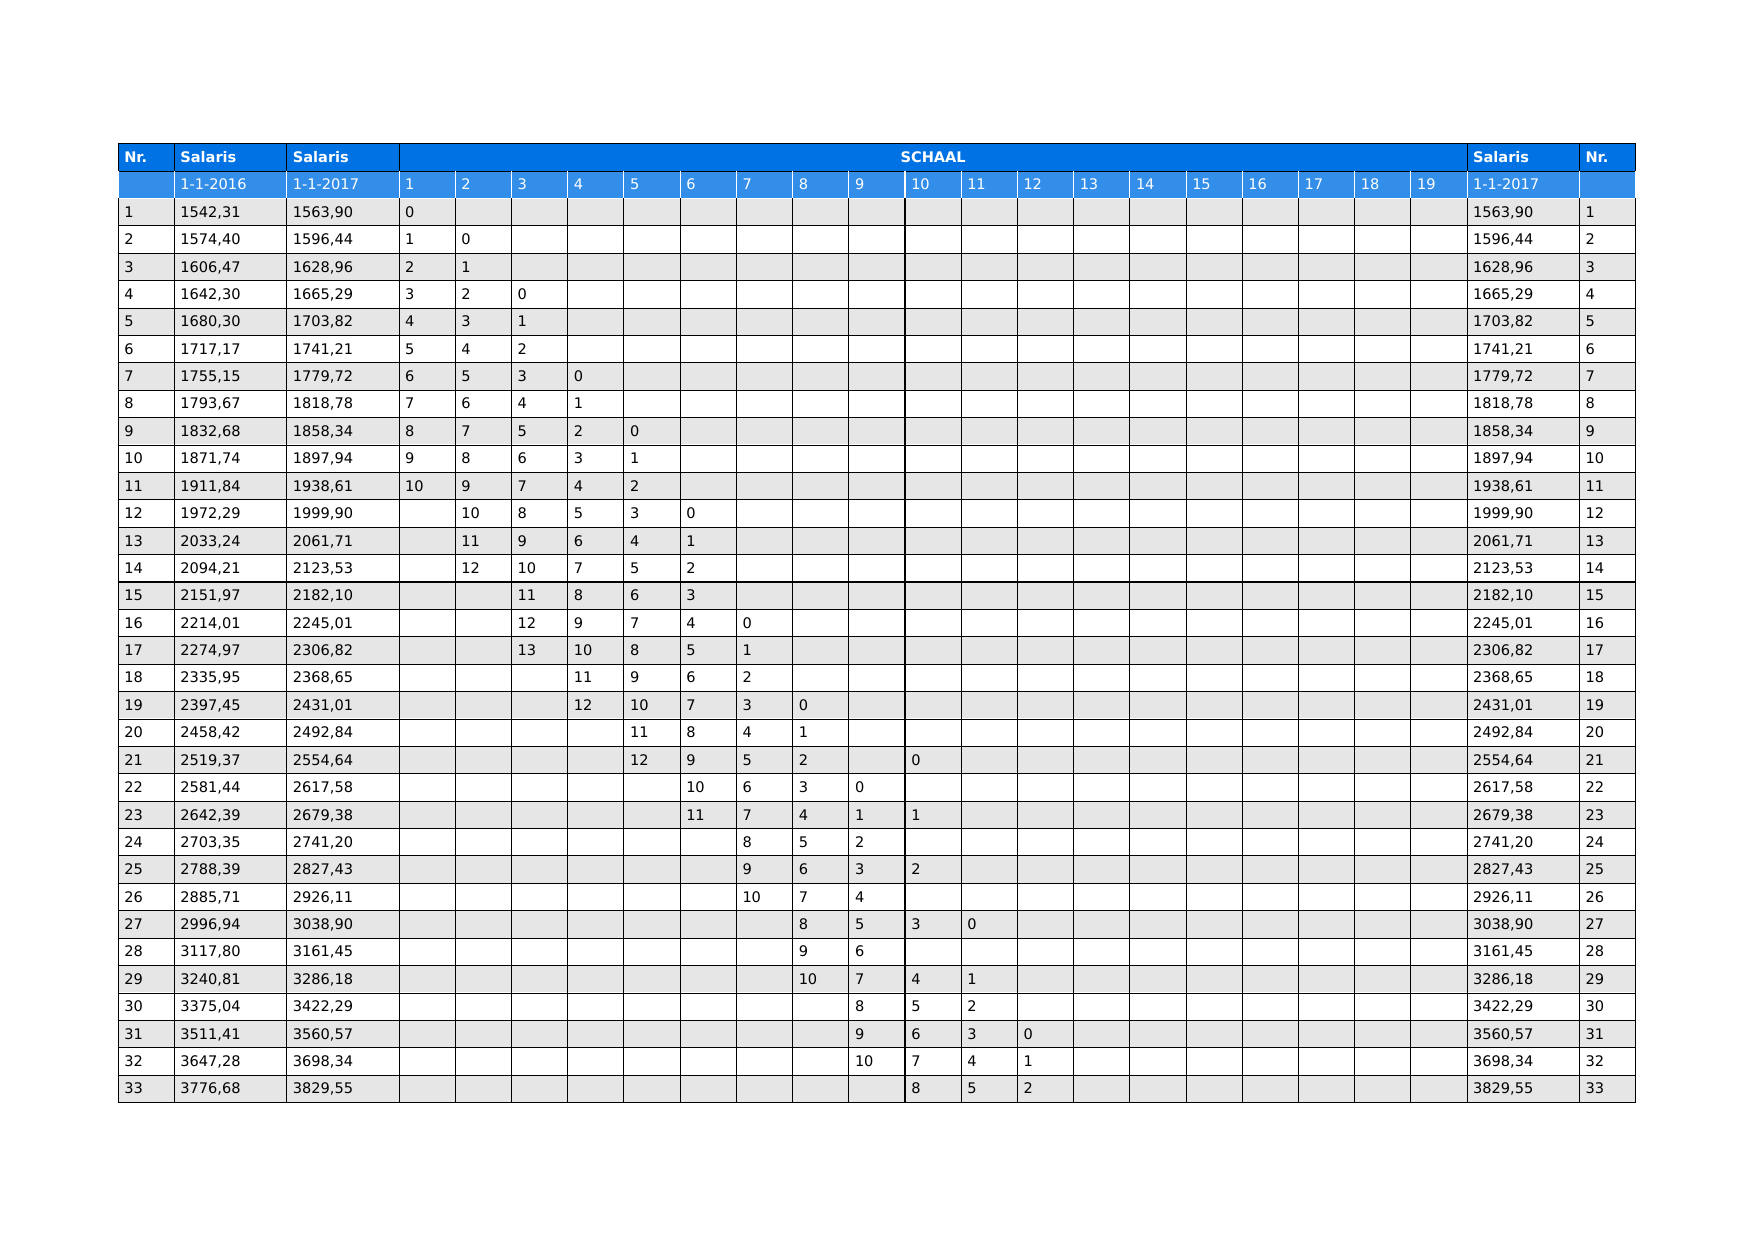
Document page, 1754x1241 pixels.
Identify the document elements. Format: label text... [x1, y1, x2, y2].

table_cell 13 [119, 528, 174, 554]
table_cell 12 [456, 555, 511, 581]
table_cell [512, 774, 567, 801]
table_cell [1187, 747, 1242, 773]
table_cell [512, 911, 567, 938]
table_cell [400, 747, 455, 773]
table_cell [1243, 473, 1298, 499]
table_cell [456, 692, 511, 718]
table_cell [1187, 391, 1242, 417]
table_cell 15 [119, 583, 174, 609]
table_cell [1130, 1076, 1186, 1102]
table_cell [793, 555, 848, 581]
table_cell [1243, 884, 1298, 910]
table_cell 6 [906, 1021, 961, 1047]
table_cell [568, 884, 623, 910]
table_header Nr. [119, 144, 174, 171]
table_cell 1779,72 [1468, 363, 1579, 390]
table_cell [512, 939, 567, 965]
table_cell [1299, 391, 1354, 417]
table_cell 1755,15 [175, 363, 286, 390]
table_cell [1074, 610, 1129, 636]
table_cell [962, 226, 1017, 253]
table_cell 4 [624, 528, 680, 554]
table_cell [1243, 528, 1298, 554]
table_cell 9 [1580, 418, 1635, 444]
table_cell [512, 994, 567, 1020]
table_cell [681, 829, 736, 855]
table_cell 12 [1580, 500, 1635, 527]
table_cell [1074, 1048, 1129, 1074]
table_cell [849, 391, 904, 417]
table_cell [737, 1021, 792, 1047]
table_cell 1741,21 [1468, 336, 1579, 362]
table_cell 2 [737, 665, 792, 691]
table_cell [1411, 911, 1467, 938]
table_cell [906, 336, 961, 362]
table_cell [512, 856, 567, 883]
table_cell 1741,21 [287, 336, 399, 362]
table_cell 2397,45 [175, 692, 286, 718]
table_cell 7 [793, 884, 848, 910]
table_cell [1018, 610, 1073, 636]
table_cell [1130, 994, 1186, 1020]
table_cell [1411, 802, 1467, 828]
table_cell [906, 254, 961, 280]
table_cell [568, 1021, 623, 1047]
table_cell 3375,04 [175, 994, 286, 1020]
table_cell 6 [1580, 336, 1635, 362]
table_cell [1299, 500, 1354, 527]
table_cell [1074, 336, 1129, 362]
table_cell [681, 966, 736, 992]
table_cell [1355, 665, 1410, 691]
table_cell [1074, 391, 1129, 417]
table_cell 1-1-2017 [1468, 172, 1579, 198]
table_cell [962, 363, 1017, 390]
table_cell [793, 528, 848, 554]
table_cell 2 [906, 856, 961, 883]
table_cell [1130, 692, 1186, 718]
table_cell [1074, 199, 1129, 225]
table_cell [793, 665, 848, 691]
table_cell 8 [400, 418, 455, 444]
table_cell [1355, 473, 1410, 499]
table_cell 6 [400, 363, 455, 390]
table_cell [1299, 994, 1354, 1020]
table_cell [624, 911, 680, 938]
table_cell 9 [793, 939, 848, 965]
table_cell 20 [1580, 720, 1635, 746]
table_cell [681, 856, 736, 883]
table_cell [1130, 528, 1186, 554]
table_cell [400, 939, 455, 965]
table_cell [568, 994, 623, 1020]
table_cell [1411, 309, 1467, 335]
table_cell [1355, 528, 1410, 554]
table_cell [962, 884, 1017, 910]
table_cell 23 [1580, 802, 1635, 828]
table_cell [1130, 774, 1186, 801]
table_cell [512, 692, 567, 718]
table_cell [1355, 637, 1410, 664]
table_cell [1130, 1021, 1186, 1047]
table_cell [962, 774, 1017, 801]
table_header Salaris [175, 144, 286, 171]
table_cell 25 [119, 856, 174, 883]
table_cell 0 [906, 747, 961, 773]
table_cell [1018, 884, 1073, 910]
table_cell 7 [456, 418, 511, 444]
table_cell [1243, 281, 1298, 307]
table_cell 5 [906, 994, 961, 1020]
table_cell [793, 473, 848, 499]
table_cell 8 [793, 172, 848, 198]
table_cell [1299, 856, 1354, 883]
table_cell [681, 418, 736, 444]
table_cell 3422,29 [1468, 994, 1579, 1020]
table_cell [1187, 637, 1242, 664]
table_cell [737, 391, 792, 417]
table_cell 5 [456, 363, 511, 390]
table_cell [1074, 720, 1129, 746]
table_cell [1018, 555, 1073, 581]
table_cell [456, 829, 511, 855]
table_cell [793, 418, 848, 444]
table_cell [1074, 966, 1129, 992]
table_cell 31 [119, 1021, 174, 1047]
table_cell [512, 747, 567, 773]
table_cell 1972,29 [175, 500, 286, 527]
table_cell [1130, 336, 1186, 362]
table_cell 0 [681, 500, 736, 527]
table_cell 2554,64 [287, 747, 399, 773]
table_cell 1897,94 [287, 446, 399, 472]
table_cell [1187, 692, 1242, 718]
table_cell [1355, 747, 1410, 773]
table_cell 1 [962, 966, 1017, 992]
table_cell 2151,97 [175, 583, 286, 609]
table_cell [512, 254, 567, 280]
table_cell 1596,44 [1468, 226, 1579, 253]
table_cell [1243, 720, 1298, 746]
table_cell 4 [512, 391, 567, 417]
table_cell [400, 720, 455, 746]
table_cell [1355, 309, 1410, 335]
table_cell 8 [906, 1076, 961, 1102]
table_cell 13 [1074, 172, 1129, 198]
table_cell [1299, 583, 1354, 609]
table_cell 4 [906, 966, 961, 992]
table_cell [1018, 774, 1073, 801]
table_cell 2581,44 [175, 774, 286, 801]
table_cell 7 [568, 555, 623, 581]
table_cell [906, 692, 961, 718]
table_cell [906, 500, 961, 527]
table_cell [1355, 199, 1410, 225]
table_cell [793, 994, 848, 1020]
table_cell 0 [793, 692, 848, 718]
table_cell 2 [962, 994, 1017, 1020]
table_cell 1 [793, 720, 848, 746]
table_cell 3698,34 [1468, 1048, 1579, 1074]
table_cell [1187, 1048, 1242, 1074]
table_cell 2741,20 [1468, 829, 1579, 855]
table_cell [962, 254, 1017, 280]
table_cell [1299, 363, 1354, 390]
table_cell [962, 281, 1017, 307]
table_cell [737, 966, 792, 992]
table_cell [456, 583, 511, 609]
table_cell 8 [737, 829, 792, 855]
table_cell 3829,55 [1468, 1076, 1579, 1102]
table_cell [1074, 226, 1129, 253]
table_cell 6 [568, 528, 623, 554]
table_cell [400, 665, 455, 691]
table_cell [456, 747, 511, 773]
table_cell [681, 911, 736, 938]
table_cell [962, 583, 1017, 609]
table_cell [1355, 802, 1410, 828]
table_cell [1130, 884, 1186, 910]
table_cell [1074, 473, 1129, 499]
table_cell 5 [400, 336, 455, 362]
table_cell 32 [119, 1048, 174, 1074]
table_cell [962, 528, 1017, 554]
table_cell [400, 829, 455, 855]
table_cell 3240,81 [175, 966, 286, 992]
table_cell [1018, 446, 1073, 472]
table_cell [1355, 829, 1410, 855]
table_cell [849, 309, 904, 335]
table_cell [568, 829, 623, 855]
table_cell [456, 1021, 511, 1047]
table_cell [681, 309, 736, 335]
table_cell [1411, 226, 1467, 253]
table_cell [1187, 911, 1242, 938]
table_cell [1299, 610, 1354, 636]
table_cell 1832,68 [175, 418, 286, 444]
table_cell [1243, 1048, 1298, 1074]
table_cell 1542,31 [175, 199, 286, 225]
table_cell [849, 1076, 904, 1102]
table_cell 12 [624, 747, 680, 773]
table_cell [1411, 528, 1467, 554]
table_cell [1299, 281, 1354, 307]
table_cell 2 [793, 747, 848, 773]
table_cell 24 [119, 829, 174, 855]
table_cell 9 [737, 856, 792, 883]
table_cell 4 [119, 281, 174, 307]
table_cell [1299, 802, 1354, 828]
table_cell 7 [737, 172, 792, 198]
table_cell 1999,90 [1468, 500, 1579, 527]
table_cell 1 [512, 309, 567, 335]
table_cell 17 [119, 637, 174, 664]
table_cell [906, 528, 961, 554]
table_cell 2431,01 [287, 692, 399, 718]
table_cell 18 [119, 665, 174, 691]
table_cell 4 [568, 473, 623, 499]
table_cell 5 [962, 1076, 1017, 1102]
table_cell 6 [849, 939, 904, 965]
table_cell [681, 1021, 736, 1047]
table_cell 7 [512, 473, 567, 499]
table_cell 3776,68 [175, 1076, 286, 1102]
table_cell 1858,34 [1468, 418, 1579, 444]
table_cell [906, 555, 961, 581]
table_cell [906, 610, 961, 636]
table_cell [1130, 418, 1186, 444]
table_cell [681, 363, 736, 390]
table_cell 8 [793, 911, 848, 938]
table_cell [1411, 199, 1467, 225]
table_cell [737, 363, 792, 390]
table_cell 1938,61 [1468, 473, 1579, 499]
table_cell [1074, 363, 1129, 390]
table_cell 2 [849, 829, 904, 855]
table_cell 4 [737, 720, 792, 746]
table_cell [1074, 446, 1129, 472]
table_cell 29 [119, 966, 174, 992]
table_cell [906, 829, 961, 855]
table_cell [1299, 555, 1354, 581]
table_cell 3 [456, 309, 511, 335]
table_cell 2617,58 [1468, 774, 1579, 801]
table_cell [512, 1021, 567, 1047]
table_cell [624, 363, 680, 390]
table_cell [568, 281, 623, 307]
table_cell [737, 254, 792, 280]
table_cell 4 [849, 884, 904, 910]
table_cell [1411, 884, 1467, 910]
table_cell [624, 336, 680, 362]
table_cell [400, 856, 455, 883]
table_cell 7 [400, 391, 455, 417]
table_cell 1606,47 [175, 254, 286, 280]
table_cell 10 [456, 500, 511, 527]
table_cell 5 [681, 637, 736, 664]
table_header Salaris [287, 144, 399, 171]
table_cell [1411, 637, 1467, 664]
table_cell [400, 1048, 455, 1074]
table_cell [624, 254, 680, 280]
table_cell [1187, 610, 1242, 636]
table_cell 3 [681, 583, 736, 609]
table_cell [1130, 856, 1186, 883]
table_cell 2214,01 [175, 610, 286, 636]
table_cell [456, 199, 511, 225]
table_cell 3 [1580, 254, 1635, 280]
table_cell 30 [1580, 994, 1635, 1020]
table_cell [962, 665, 1017, 691]
table_cell [737, 555, 792, 581]
table_cell [1299, 637, 1354, 664]
table_cell 10 [906, 172, 961, 198]
table_cell [1074, 1076, 1129, 1102]
table_cell [456, 994, 511, 1020]
table_cell [1355, 418, 1410, 444]
table_cell [1187, 774, 1242, 801]
table_cell 6 [512, 446, 567, 472]
table_cell 12 [512, 610, 567, 636]
table_cell 1-1-2016 [175, 172, 286, 198]
table_cell 0 [737, 610, 792, 636]
table_cell [456, 637, 511, 664]
table_cell [962, 418, 1017, 444]
table_cell 16 [119, 610, 174, 636]
table_cell [568, 1076, 623, 1102]
table_cell 0 [400, 199, 455, 225]
table_cell 10 [624, 692, 680, 718]
table_cell [906, 446, 961, 472]
table_cell [1130, 199, 1186, 225]
table_cell 1779,72 [287, 363, 399, 390]
table_cell 6 [119, 336, 174, 362]
table_cell 5 [624, 555, 680, 581]
table_cell [1018, 363, 1073, 390]
table_cell [737, 226, 792, 253]
table_cell [1018, 199, 1073, 225]
table_cell 1563,90 [1468, 199, 1579, 225]
table_cell [1243, 829, 1298, 855]
table_cell 5 [737, 747, 792, 773]
table_cell [737, 528, 792, 554]
table_cell [400, 610, 455, 636]
table_cell [1299, 774, 1354, 801]
table_cell 2996,94 [175, 911, 286, 938]
table_cell [456, 1076, 511, 1102]
table_cell [1299, 747, 1354, 773]
table_cell [681, 336, 736, 362]
table_cell [1187, 1076, 1242, 1102]
table_cell [906, 363, 961, 390]
table_cell 2 [512, 336, 567, 362]
table_cell [400, 994, 455, 1020]
table_cell [962, 199, 1017, 225]
table_cell [1411, 939, 1467, 965]
table_cell [1411, 391, 1467, 417]
table_cell [1130, 720, 1186, 746]
table_cell [568, 856, 623, 883]
table_cell 4 [568, 172, 623, 198]
table_cell [1355, 391, 1410, 417]
table_cell 2 [1018, 1076, 1073, 1102]
table_cell 18 [1580, 665, 1635, 691]
table_cell 12 [119, 500, 174, 527]
table_cell 1642,30 [175, 281, 286, 307]
table_cell 13 [1580, 528, 1635, 554]
table_cell [1299, 720, 1354, 746]
table_cell 18 [1355, 172, 1410, 198]
table_cell [1018, 665, 1073, 691]
table_cell 3286,18 [287, 966, 399, 992]
table_cell 12 [568, 692, 623, 718]
table_cell [1187, 336, 1242, 362]
table_cell 1628,96 [1468, 254, 1579, 280]
table_cell [624, 802, 680, 828]
table_cell [456, 720, 511, 746]
table_cell 1 [1018, 1048, 1073, 1074]
table_cell [568, 1048, 623, 1074]
table_cell 2306,82 [287, 637, 399, 664]
table_cell [568, 309, 623, 335]
table_cell [1074, 665, 1129, 691]
table_cell [624, 966, 680, 992]
table_cell [1018, 226, 1073, 253]
table_cell [119, 172, 174, 198]
table_cell [624, 884, 680, 910]
table_cell 10 [793, 966, 848, 992]
table_cell [1411, 774, 1467, 801]
table_cell [1355, 911, 1410, 938]
table_cell [456, 966, 511, 992]
table_cell [1018, 336, 1073, 362]
table_cell [1187, 446, 1242, 472]
table_cell 3 [962, 1021, 1017, 1047]
table_cell [400, 966, 455, 992]
table_cell 1938,61 [287, 473, 399, 499]
table_cell 2274,97 [175, 637, 286, 664]
table_cell 9 [568, 610, 623, 636]
table_cell [849, 747, 904, 773]
table_cell [400, 528, 455, 554]
table_cell 14 [119, 555, 174, 581]
table_cell [568, 966, 623, 992]
table_cell [1074, 774, 1129, 801]
table_cell [1018, 391, 1073, 417]
table_cell [1130, 226, 1186, 253]
table_cell 2123,53 [287, 555, 399, 581]
table_cell [624, 994, 680, 1020]
table_cell [849, 199, 904, 225]
table_cell [1355, 856, 1410, 883]
table_cell [1299, 226, 1354, 253]
table_cell 2 [568, 418, 623, 444]
table_cell 2492,84 [287, 720, 399, 746]
table_cell [624, 199, 680, 225]
table_cell [737, 1048, 792, 1074]
table_cell 5 [1580, 309, 1635, 335]
table_cell [1018, 254, 1073, 280]
table_cell [1355, 1021, 1410, 1047]
table_cell 24 [1580, 829, 1635, 855]
table_cell 1596,44 [287, 226, 399, 253]
table_cell [1243, 446, 1298, 472]
table_cell [624, 281, 680, 307]
table_cell [681, 281, 736, 307]
table_cell [849, 555, 904, 581]
table_cell [1130, 802, 1186, 828]
table_cell 10 [737, 884, 792, 910]
table_cell 3038,90 [287, 911, 399, 938]
table_cell [568, 336, 623, 362]
table_cell 8 [681, 720, 736, 746]
table_cell 7 [681, 692, 736, 718]
table_cell [1187, 281, 1242, 307]
table_cell [1355, 774, 1410, 801]
table_cell 2094,21 [175, 555, 286, 581]
table_cell [1243, 500, 1298, 527]
table_cell [1018, 720, 1073, 746]
table_cell 1 [906, 802, 961, 828]
table_cell 13 [512, 637, 567, 664]
table_cell 10 [400, 473, 455, 499]
table_cell 11 [512, 583, 567, 609]
table_cell [1411, 1048, 1467, 1074]
table_cell 3829,55 [287, 1076, 399, 1102]
table_cell 10 [681, 774, 736, 801]
table_cell [906, 583, 961, 609]
table_cell [906, 226, 961, 253]
table_cell [1018, 829, 1073, 855]
table_cell [681, 226, 736, 253]
table_cell [849, 637, 904, 664]
table_cell [1299, 254, 1354, 280]
table_cell 4 [456, 336, 511, 362]
table_cell 3 [568, 446, 623, 472]
table_cell 8 [512, 500, 567, 527]
table_cell [624, 1076, 680, 1102]
table_cell [1187, 555, 1242, 581]
table_cell 0 [568, 363, 623, 390]
table_cell [737, 473, 792, 499]
table_cell [906, 665, 961, 691]
table_cell 3161,45 [1468, 939, 1579, 965]
table_cell [1243, 363, 1298, 390]
table_cell [1299, 1076, 1354, 1102]
table_cell [793, 583, 848, 609]
table_cell [849, 446, 904, 472]
table_cell [1074, 856, 1129, 883]
table_cell 1871,74 [175, 446, 286, 472]
table_cell 1 [737, 637, 792, 664]
table_cell 5 [849, 911, 904, 938]
table_cell [1130, 391, 1186, 417]
table_cell [1130, 281, 1186, 307]
table_header SCHAAL [400, 144, 1467, 171]
table_cell [1243, 610, 1298, 636]
table_cell [512, 665, 567, 691]
table_cell [681, 1076, 736, 1102]
table_cell [400, 884, 455, 910]
table_cell [1130, 583, 1186, 609]
table_cell [793, 281, 848, 307]
table_cell 6 [624, 583, 680, 609]
table_cell 10 [568, 637, 623, 664]
table_cell [1074, 1021, 1129, 1047]
table_cell [962, 309, 1017, 335]
table_cell [1355, 363, 1410, 390]
table_cell [568, 939, 623, 965]
table_cell [849, 254, 904, 280]
table_cell 2 [456, 172, 511, 198]
table_cell [962, 939, 1017, 965]
table_cell 7 [906, 1048, 961, 1074]
table_cell [1243, 966, 1298, 992]
table_cell 6 [737, 774, 792, 801]
table_cell 14 [1580, 555, 1635, 581]
table_cell 31 [1580, 1021, 1635, 1047]
table_cell [1355, 281, 1410, 307]
table_cell [1187, 1021, 1242, 1047]
table_cell 10 [119, 446, 174, 472]
table_cell [793, 254, 848, 280]
table_cell 6 [793, 856, 848, 883]
table_cell [1243, 637, 1298, 664]
table_cell 1563,90 [287, 199, 399, 225]
table_cell [512, 884, 567, 910]
table_cell [1187, 528, 1242, 554]
table_cell [456, 884, 511, 910]
table_cell [568, 254, 623, 280]
table_cell 0 [512, 281, 567, 307]
table_cell 9 [512, 528, 567, 554]
table_cell 2 [1580, 226, 1635, 253]
table_cell [906, 199, 961, 225]
table_cell 4 [1580, 281, 1635, 307]
table_cell [1130, 829, 1186, 855]
table_cell [1299, 528, 1354, 554]
table_cell [1355, 720, 1410, 746]
table_cell [1411, 254, 1467, 280]
table_cell [1130, 939, 1186, 965]
table_cell [1355, 1076, 1410, 1102]
table_cell 5 [119, 309, 174, 335]
table_cell 9 [849, 172, 904, 198]
table_cell 2519,37 [175, 747, 286, 773]
table_cell 1 [400, 226, 455, 253]
table_cell [1355, 583, 1410, 609]
table_cell 12 [1018, 172, 1073, 198]
table_cell [1299, 884, 1354, 910]
table_cell [1411, 829, 1467, 855]
table_cell [512, 966, 567, 992]
table_cell [1411, 747, 1467, 773]
table_cell 3560,57 [287, 1021, 399, 1047]
table_cell [512, 226, 567, 253]
table_cell [1299, 829, 1354, 855]
table_cell 9 [681, 747, 736, 773]
table_cell [1355, 884, 1410, 910]
table_cell [1411, 473, 1467, 499]
table_cell [1243, 802, 1298, 828]
table_cell [1411, 281, 1467, 307]
table_cell 21 [1580, 747, 1635, 773]
table_cell 2827,43 [287, 856, 399, 883]
table_cell 0 [624, 418, 680, 444]
table_cell 21 [119, 747, 174, 773]
table_cell [1187, 856, 1242, 883]
table_cell [1130, 1048, 1186, 1074]
table_cell [849, 336, 904, 362]
table_cell [1018, 966, 1073, 992]
table_cell [1299, 446, 1354, 472]
table_cell 1665,29 [1468, 281, 1579, 307]
table_cell [1074, 802, 1129, 828]
table_cell [1187, 829, 1242, 855]
table_cell 2245,01 [287, 610, 399, 636]
table_cell [624, 774, 680, 801]
table_cell [400, 1021, 455, 1047]
table_cell [400, 692, 455, 718]
table_cell [1074, 500, 1129, 527]
table_cell [1299, 418, 1354, 444]
table_cell 2 [119, 226, 174, 253]
table_cell [1243, 336, 1298, 362]
table_cell [1074, 254, 1129, 280]
table_cell [1243, 199, 1298, 225]
table_cell [681, 254, 736, 280]
table_cell [1299, 199, 1354, 225]
table_cell [1187, 473, 1242, 499]
table_cell [1187, 226, 1242, 253]
table_cell 2788,39 [175, 856, 286, 883]
table_cell 7 [737, 802, 792, 828]
table_cell [906, 637, 961, 664]
table_cell [1187, 254, 1242, 280]
table_cell [681, 1048, 736, 1074]
table_cell 33 [1580, 1076, 1635, 1102]
table_cell 9 [456, 473, 511, 499]
table_cell [1074, 994, 1129, 1020]
table_cell 1911,84 [175, 473, 286, 499]
table_cell 3 [793, 774, 848, 801]
table_cell [1130, 966, 1186, 992]
table_cell 5 [624, 172, 680, 198]
table_cell [849, 473, 904, 499]
table_cell 1 [849, 802, 904, 828]
table_cell 2 [456, 281, 511, 307]
table_cell 9 [849, 1021, 904, 1047]
table_cell [849, 500, 904, 527]
table_cell 19 [119, 692, 174, 718]
table_cell [737, 994, 792, 1020]
table_cell 1858,34 [287, 418, 399, 444]
table_cell [1018, 528, 1073, 554]
table_cell [1187, 665, 1242, 691]
table_cell 11 [568, 665, 623, 691]
table_cell [1018, 939, 1073, 965]
table_cell [624, 939, 680, 965]
table_cell 1 [624, 446, 680, 472]
table_header Nr. [1580, 144, 1635, 171]
table_cell [681, 994, 736, 1020]
table_cell 4 [681, 610, 736, 636]
table_cell 2926,11 [287, 884, 399, 910]
table_cell 7 [849, 966, 904, 992]
table_cell [906, 884, 961, 910]
table_cell [1299, 473, 1354, 499]
table_cell 11 [624, 720, 680, 746]
table_cell 10 [512, 555, 567, 581]
table_cell [512, 1076, 567, 1102]
table_cell [1355, 555, 1410, 581]
table_cell 7 [624, 610, 680, 636]
table_cell 2492,84 [1468, 720, 1579, 746]
table_cell [624, 1021, 680, 1047]
table_cell [849, 692, 904, 718]
table_cell [1074, 281, 1129, 307]
table_cell [906, 720, 961, 746]
table_cell 16 [1243, 172, 1298, 198]
table_cell 26 [1580, 884, 1635, 910]
table_cell 8 [1580, 391, 1635, 417]
table_cell 1665,29 [287, 281, 399, 307]
table_cell 1 [568, 391, 623, 417]
table_cell [1411, 500, 1467, 527]
table_cell 9 [400, 446, 455, 472]
table_cell [1074, 692, 1129, 718]
table_cell [906, 281, 961, 307]
table_cell [849, 665, 904, 691]
table_cell [849, 363, 904, 390]
table_cell 2885,71 [175, 884, 286, 910]
table_cell 2182,10 [1468, 583, 1579, 609]
table_cell 27 [119, 911, 174, 938]
table_cell 1 [400, 172, 455, 198]
table_cell 1793,67 [175, 391, 286, 417]
table_cell 2 [681, 555, 736, 581]
table_cell [793, 1076, 848, 1102]
table_cell [568, 802, 623, 828]
table_cell 1628,96 [287, 254, 399, 280]
table_cell [793, 1021, 848, 1047]
table_cell 9 [119, 418, 174, 444]
table_cell [681, 473, 736, 499]
table_cell [681, 446, 736, 472]
table_cell [1411, 555, 1467, 581]
table_cell [1411, 446, 1467, 472]
table_cell 11 [1580, 473, 1635, 499]
table_cell [1018, 692, 1073, 718]
table_cell [793, 199, 848, 225]
table_cell [737, 583, 792, 609]
table_cell [793, 637, 848, 664]
table_cell 15 [1580, 583, 1635, 609]
table_cell [793, 336, 848, 362]
table_cell 8 [849, 994, 904, 1020]
table_cell [1411, 665, 1467, 691]
table_cell 2642,39 [175, 802, 286, 828]
table_cell [456, 665, 511, 691]
table_cell 2123,53 [1468, 555, 1579, 581]
table_cell 0 [1018, 1021, 1073, 1047]
table_cell [1187, 309, 1242, 335]
table_cell 11 [119, 473, 174, 499]
table_cell [1243, 911, 1298, 938]
table_cell [1074, 309, 1129, 335]
table_cell [512, 802, 567, 828]
table_cell [624, 829, 680, 855]
table_cell 4 [793, 802, 848, 828]
table_cell 1818,78 [1468, 391, 1579, 417]
table_cell 28 [1580, 939, 1635, 965]
table_cell [1187, 802, 1242, 828]
table_cell [1243, 555, 1298, 581]
table_cell [1018, 418, 1073, 444]
table_cell [1355, 939, 1410, 965]
table_cell [962, 391, 1017, 417]
table_cell 3 [512, 363, 567, 390]
table_cell [1074, 528, 1129, 554]
table_cell [1187, 966, 1242, 992]
table_cell 8 [456, 446, 511, 472]
table_cell [512, 829, 567, 855]
table_cell 3 [400, 281, 455, 307]
table_cell [1018, 473, 1073, 499]
table_cell 2458,42 [175, 720, 286, 746]
table_cell 10 [849, 1048, 904, 1074]
table_cell [400, 637, 455, 664]
table_cell 9 [624, 665, 680, 691]
table_cell [962, 829, 1017, 855]
table_cell [962, 500, 1017, 527]
table_cell 4 [962, 1048, 1017, 1074]
table_cell [962, 720, 1017, 746]
table_cell 1703,82 [1468, 309, 1579, 335]
table_cell 8 [568, 583, 623, 609]
table_cell 2926,11 [1468, 884, 1579, 910]
table_cell [1299, 665, 1354, 691]
table_cell [1355, 336, 1410, 362]
table_cell [400, 555, 455, 581]
table_cell [512, 199, 567, 225]
table_cell [1355, 500, 1410, 527]
table_cell [906, 418, 961, 444]
table_cell [1187, 500, 1242, 527]
table_cell [1187, 939, 1242, 965]
table_cell 3 [906, 911, 961, 938]
table_cell [1187, 884, 1242, 910]
table_cell [962, 473, 1017, 499]
table_cell [568, 226, 623, 253]
table_cell [737, 446, 792, 472]
table_cell [1299, 309, 1354, 335]
table_cell 5 [568, 500, 623, 527]
table_cell 2033,24 [175, 528, 286, 554]
table_cell 1 [456, 254, 511, 280]
table_cell [906, 939, 961, 965]
table_cell [1074, 911, 1129, 938]
table_cell 2431,01 [1468, 692, 1579, 718]
table_cell [1187, 720, 1242, 746]
table_cell [1187, 199, 1242, 225]
table_cell [1074, 829, 1129, 855]
table_cell [1130, 610, 1186, 636]
table_cell [849, 720, 904, 746]
table_cell 8 [624, 637, 680, 664]
table_cell 1680,30 [175, 309, 286, 335]
table_cell [793, 500, 848, 527]
table_cell 3286,18 [1468, 966, 1579, 992]
table_cell [624, 309, 680, 335]
table_cell [456, 802, 511, 828]
table_cell 3 [737, 692, 792, 718]
table_cell [849, 418, 904, 444]
table_cell 19 [1411, 172, 1467, 198]
table_cell [1411, 1021, 1467, 1047]
table_cell [906, 473, 961, 499]
table_cell [906, 391, 961, 417]
table_cell [400, 802, 455, 828]
table_cell [1018, 802, 1073, 828]
table_cell [962, 637, 1017, 664]
table_cell 2679,38 [287, 802, 399, 828]
table_cell 2368,65 [1468, 665, 1579, 691]
table_cell 2 [624, 473, 680, 499]
table_cell [962, 747, 1017, 773]
table_cell [1580, 172, 1635, 198]
table_cell [1299, 1048, 1354, 1074]
table_cell [512, 1048, 567, 1074]
table_cell 3 [512, 172, 567, 198]
table_cell [1411, 966, 1467, 992]
table_cell [849, 281, 904, 307]
table_cell [1130, 254, 1186, 280]
table_cell 22 [119, 774, 174, 801]
table_cell 17 [1299, 172, 1354, 198]
table_cell 3038,90 [1468, 911, 1579, 938]
table_cell [793, 391, 848, 417]
table_cell [1074, 637, 1129, 664]
table_cell [1299, 966, 1354, 992]
table_cell 1 [119, 199, 174, 225]
table_cell [1243, 692, 1298, 718]
table_cell 20 [119, 720, 174, 746]
table_cell [1018, 583, 1073, 609]
table_cell [400, 500, 455, 527]
table_cell 0 [456, 226, 511, 253]
table_cell [681, 939, 736, 965]
table_cell [1130, 665, 1186, 691]
table_cell [624, 1048, 680, 1074]
table_cell [737, 281, 792, 307]
table_cell [737, 1076, 792, 1102]
table_cell [1074, 884, 1129, 910]
table_cell [793, 610, 848, 636]
table_cell [849, 583, 904, 609]
table_cell [1243, 856, 1298, 883]
table_cell [1243, 939, 1298, 965]
table_cell [1243, 747, 1298, 773]
table_cell [1411, 692, 1467, 718]
table_cell 3698,34 [287, 1048, 399, 1074]
table_cell 3161,45 [287, 939, 399, 965]
table_cell [456, 774, 511, 801]
table_cell 23 [119, 802, 174, 828]
table_cell [1018, 747, 1073, 773]
table_cell 1 [1580, 199, 1635, 225]
table_cell [1018, 994, 1073, 1020]
table_cell 2741,20 [287, 829, 399, 855]
table_cell [1018, 309, 1073, 335]
table_cell [962, 555, 1017, 581]
table_cell [1243, 309, 1298, 335]
table_cell [1018, 856, 1073, 883]
table_cell [962, 610, 1017, 636]
table_cell [456, 939, 511, 965]
table_cell 6 [681, 665, 736, 691]
table_cell 3117,80 [175, 939, 286, 965]
table_cell [906, 774, 961, 801]
table_cell 3422,29 [287, 994, 399, 1020]
table_cell 25 [1580, 856, 1635, 883]
table_cell [1243, 254, 1298, 280]
table_cell [1299, 939, 1354, 965]
table_cell [1355, 1048, 1410, 1074]
table_cell [962, 802, 1017, 828]
table_cell [906, 309, 961, 335]
table_cell [681, 199, 736, 225]
table_cell [793, 226, 848, 253]
table_cell 1 [681, 528, 736, 554]
table_cell [1130, 473, 1186, 499]
table_cell [1411, 856, 1467, 883]
table_cell [1411, 336, 1467, 362]
table_cell [737, 309, 792, 335]
table_cell 32 [1580, 1048, 1635, 1074]
table_cell 11 [962, 172, 1017, 198]
table_cell [1018, 637, 1073, 664]
table_cell 0 [849, 774, 904, 801]
table_cell [1299, 336, 1354, 362]
table_cell [1355, 994, 1410, 1020]
table_cell [1355, 966, 1410, 992]
table_cell [456, 856, 511, 883]
table_cell [849, 610, 904, 636]
table_cell [962, 336, 1017, 362]
table_cell 5 [512, 418, 567, 444]
table_cell [849, 528, 904, 554]
table_cell 1897,94 [1468, 446, 1579, 472]
table_cell 1703,82 [287, 309, 399, 335]
table_cell [793, 446, 848, 472]
table_cell 2061,71 [1468, 528, 1579, 554]
table_cell [1130, 911, 1186, 938]
table_cell 2617,58 [287, 774, 399, 801]
table_cell [1355, 446, 1410, 472]
table_cell [400, 583, 455, 609]
table_cell [1130, 500, 1186, 527]
table_cell [1130, 363, 1186, 390]
table_cell [793, 1048, 848, 1074]
table_cell 2335,95 [175, 665, 286, 691]
table_cell [1187, 418, 1242, 444]
table_cell [1243, 583, 1298, 609]
table_cell [962, 856, 1017, 883]
table_cell [1243, 994, 1298, 1020]
table_cell 4 [400, 309, 455, 335]
table_cell 19 [1580, 692, 1635, 718]
table_cell [1187, 583, 1242, 609]
table_cell [1411, 994, 1467, 1020]
table_cell [624, 856, 680, 883]
table_cell [849, 226, 904, 253]
table_cell 2306,82 [1468, 637, 1579, 664]
table_cell [1299, 1021, 1354, 1047]
table_cell [793, 363, 848, 390]
table_cell 1-1-2017 [287, 172, 399, 198]
table_cell [624, 391, 680, 417]
table_cell [1355, 226, 1410, 253]
table_cell [737, 418, 792, 444]
table_cell [1018, 281, 1073, 307]
table_cell [1187, 994, 1242, 1020]
table_cell 3 [119, 254, 174, 280]
table_cell 2182,10 [287, 583, 399, 609]
table_cell 29 [1580, 966, 1635, 992]
table_cell [456, 911, 511, 938]
table_cell [1243, 1076, 1298, 1102]
table_cell 7 [1580, 363, 1635, 390]
table_cell 16 [1580, 610, 1635, 636]
table_cell [737, 199, 792, 225]
table_cell [1130, 555, 1186, 581]
table_cell 17 [1580, 637, 1635, 664]
table_cell [1355, 610, 1410, 636]
table_cell [1018, 500, 1073, 527]
table_cell [456, 610, 511, 636]
table_cell [1299, 692, 1354, 718]
table_cell [1074, 555, 1129, 581]
table_cell [1243, 226, 1298, 253]
table_cell 7 [119, 363, 174, 390]
table_cell 28 [119, 939, 174, 965]
table_cell [400, 1076, 455, 1102]
table_header Salaris [1468, 144, 1579, 171]
table_cell 1717,17 [175, 336, 286, 362]
table_cell 22 [1580, 774, 1635, 801]
table_cell 27 [1580, 911, 1635, 938]
table_cell 2679,38 [1468, 802, 1579, 828]
table_cell [1355, 692, 1410, 718]
table_cell [1243, 1021, 1298, 1047]
table_cell [737, 336, 792, 362]
table_cell [1018, 911, 1073, 938]
table_cell [456, 1048, 511, 1074]
table_cell 3 [624, 500, 680, 527]
table_cell 2827,43 [1468, 856, 1579, 883]
table_cell 3560,57 [1468, 1021, 1579, 1047]
table_cell [1411, 1076, 1467, 1102]
table_cell [568, 720, 623, 746]
table_cell 3 [849, 856, 904, 883]
table_cell [1243, 665, 1298, 691]
table_cell [1130, 446, 1186, 472]
table_cell [568, 199, 623, 225]
table_cell [962, 446, 1017, 472]
table_cell [793, 309, 848, 335]
table_cell 6 [681, 172, 736, 198]
table_cell 0 [962, 911, 1017, 938]
table_cell [512, 720, 567, 746]
table_cell 1999,90 [287, 500, 399, 527]
table_cell [1411, 363, 1467, 390]
table_cell [1299, 911, 1354, 938]
table_cell [568, 774, 623, 801]
table_cell [681, 884, 736, 910]
table_cell [568, 747, 623, 773]
table_cell [1243, 418, 1298, 444]
table_cell 6 [456, 391, 511, 417]
table_cell [962, 692, 1017, 718]
table_cell [1243, 774, 1298, 801]
table_cell [1411, 418, 1467, 444]
table_cell [1130, 309, 1186, 335]
table_cell 1818,78 [287, 391, 399, 417]
table_cell 2 [400, 254, 455, 280]
table_cell 2245,01 [1468, 610, 1579, 636]
table_cell [737, 500, 792, 527]
table_cell [1411, 720, 1467, 746]
table_cell 2703,35 [175, 829, 286, 855]
table_cell [1074, 418, 1129, 444]
table_cell [681, 391, 736, 417]
table_cell 33 [119, 1076, 174, 1102]
table_cell 11 [456, 528, 511, 554]
table_cell [1074, 747, 1129, 773]
table_cell [1187, 363, 1242, 390]
table_cell [1243, 391, 1298, 417]
table_cell [737, 939, 792, 965]
table_cell [1074, 583, 1129, 609]
table_cell [400, 911, 455, 938]
table_cell 2554,64 [1468, 747, 1579, 773]
table_cell [624, 226, 680, 253]
table_cell 3511,41 [175, 1021, 286, 1047]
table_cell [400, 774, 455, 801]
table_cell 26 [119, 884, 174, 910]
table_cell [568, 911, 623, 938]
table_cell 2368,65 [287, 665, 399, 691]
table_cell [1355, 254, 1410, 280]
table_cell [1130, 747, 1186, 773]
table_cell 30 [119, 994, 174, 1020]
table_cell [737, 911, 792, 938]
table_cell 11 [681, 802, 736, 828]
table_cell 10 [1580, 446, 1635, 472]
table_cell 15 [1187, 172, 1242, 198]
table_cell [1074, 939, 1129, 965]
table_cell 5 [793, 829, 848, 855]
table_cell 8 [119, 391, 174, 417]
table_cell 14 [1130, 172, 1186, 198]
table_cell 1574,40 [175, 226, 286, 253]
table_cell [1411, 583, 1467, 609]
table_cell [1130, 637, 1186, 664]
table_cell 3647,28 [175, 1048, 286, 1074]
table_cell 2061,71 [287, 528, 399, 554]
table_cell [1411, 610, 1467, 636]
